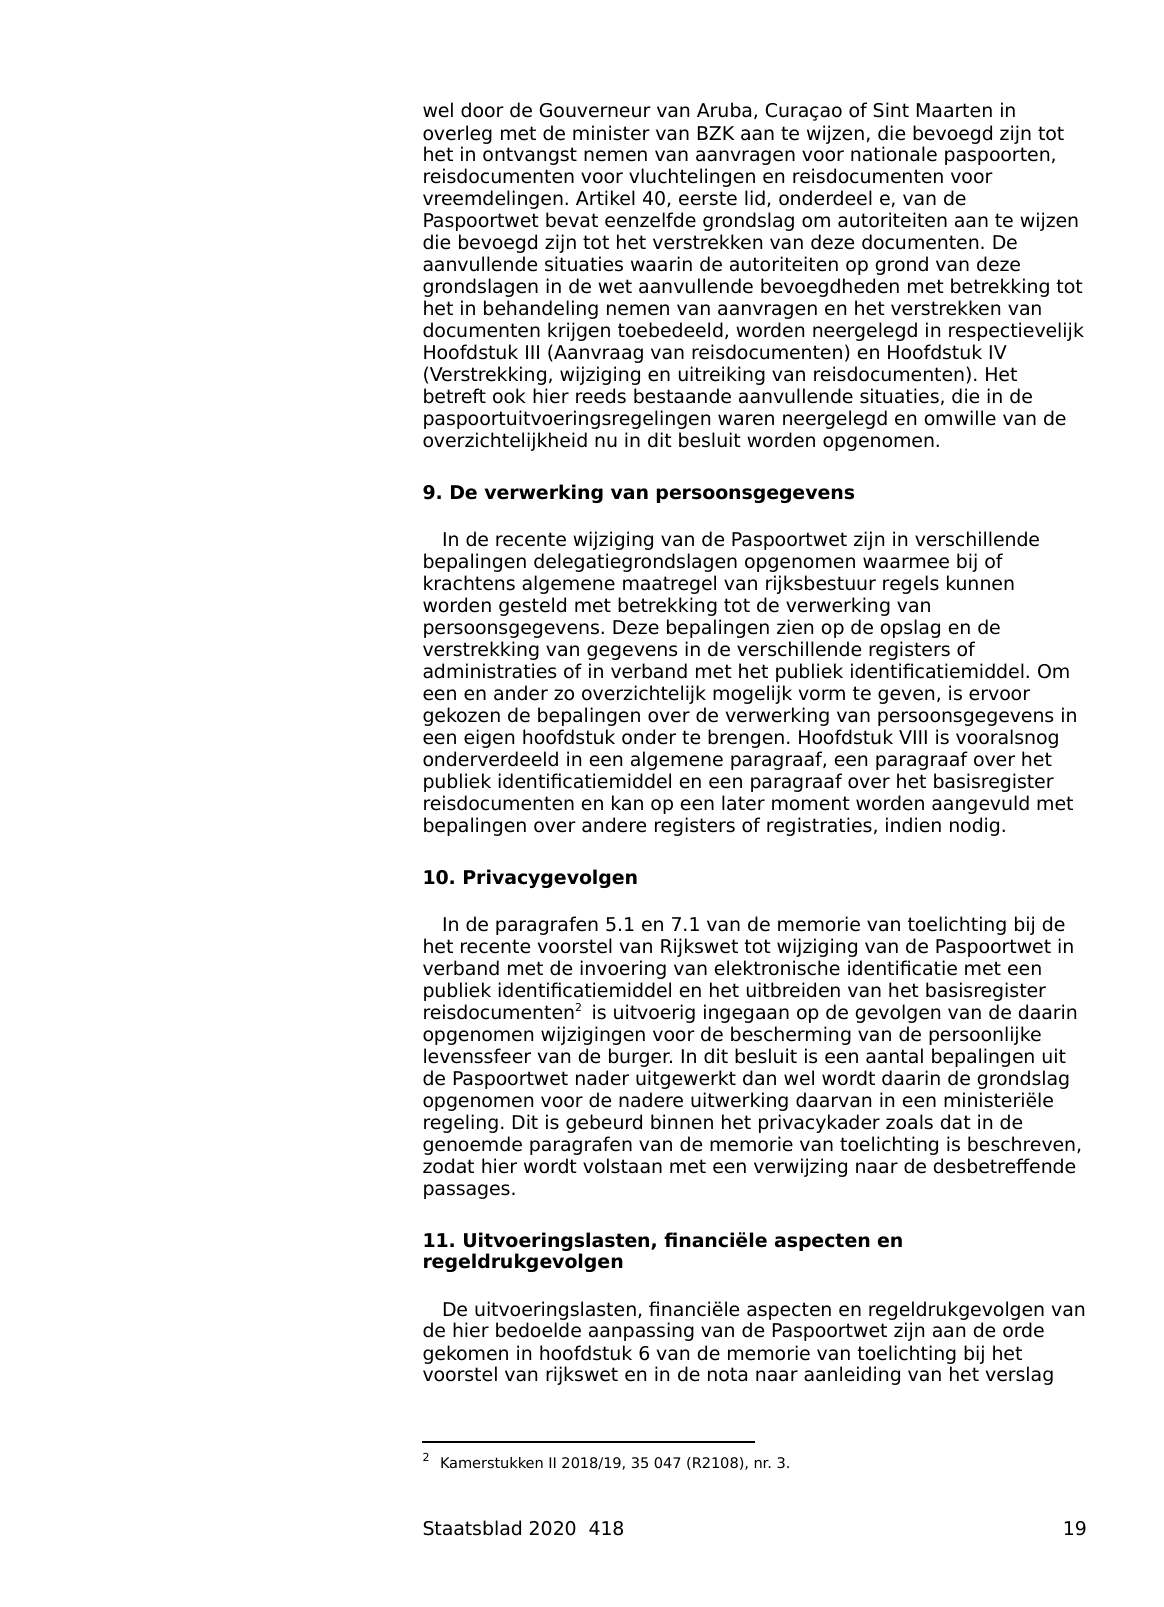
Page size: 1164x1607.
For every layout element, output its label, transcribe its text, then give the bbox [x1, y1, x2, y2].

subtitle 10. Privacygevolgen [422, 867, 1087, 889]
text Kamerstukken II 2018/19, 35 047 (R2108), nr. 3. [422, 1451, 1087, 1473]
text In de paragrafen 5.1 en 7.1 van de memorie van toelichting bij de het recente voorstel van Rijkswet tot wijziging van de Paspoortwet in verband met de invoering van elektronische identificatie met een publiek identificatiemiddel en het uitbreiden van het basisregister reisdocumenten is uitvoerig ingegaan op de gevolgen van de daarin opgenomen wijzigingen voor de bescherming van de persoonlijke levenssfeer van de burger. In dit besluit is een aantal bepalingen uit de Paspoortwet nader uitgewerkt dan wel wordt daarin de grondslag opgenomen voor de nadere uitwerking daarvan in een ministeriële regeling. Dit is gebeurd binnen het privacykader zoals dat in de genoemde paragrafen van de memorie van toelichting is beschreven, zodat hier wordt volstaan met een verwijzing naar de desbetreffende passages. [422, 914, 1087, 1199]
text De uitvoeringslasten, financiële aspecten en regeldrukgevolgen van de hier bedoelde aanpassing van de Paspoortwet zijn aan de orde gekomen in hoofdstuk 6 van de memorie van toelichting bij het voorstel van rijkswet en in de nota naar aanleiding van het verslag [422, 1298, 1087, 1386]
subtitle 9. De verwerking van persoonsgegevens [422, 482, 1087, 504]
subtitle 11. Uitvoeringslasten, financiële aspecten en regeldrukgevolgen [422, 1229, 1087, 1273]
text wel door de Gouverneur van Aruba, Curaçao of Sint Maarten in overleg met de minister van BZK aan te wijzen, die bevoegd zijn tot het in ontvangst nemen van aanvragen voor nationale paspoorten, reisdocumenten voor vluchtelingen en reisdocumenten voor vreemdelingen. Artikel 40, eerste lid, onderdeel e, van de Paspoortwet bevat eenzelfde grondslag om autoriteiten aan te wijzen die bevoegd zijn tot het verstrekken van deze documenten. De aanvullende situaties waarin de autoriteiten op grond van deze grondslagen in de wet aanvullende bevoegdheden met betrekking tot het in behandeling nemen van aanvragen en het verstrekken van documenten krijgen toebedeeld, worden neergelegd in respectievelijk Hoofdstuk III (Aanvraag van reisdocumenten) en Hoofdstuk IV (Verstrekking, wijziging en uitreiking van reisdocumenten). Het betreft ook hier reeds bestaande aanvullende situaties, die in de paspoortuitvoeringsregelingen waren neergelegd en omwille van de overzichtelijkheid nu in dit besluit worden opgenomen. [422, 100, 1087, 452]
text In de recente wijziging van de Paspoortwet zijn in verschillende bepalingen delegatiegrondslagen opgenomen waarmee bij of krachtens algemene maatregel van rijksbestuur regels kunnen worden gesteld met betrekking tot de verwerking van persoonsgegevens. Deze bepalingen zien op de opslag en de verstrekking van gegevens in de verschillende registers of administraties of in verband met het publiek identificatiemiddel. Om een en ander zo overzichtelijk mogelijk vorm te geven, is ervoor gekozen de bepalingen over de verwerking van persoonsgegevens in een eigen hoofdstuk onder te brengen. Hoofdstuk VIII is vooralsnog onderverdeeld in een algemene paragraaf, een paragraaf over het publiek identificatiemiddel en een paragraaf over het basisregister reisdocumenten en kan op een later moment worden aangevuld met bepalingen over andere registers of registraties, indien nodig. [422, 529, 1087, 837]
